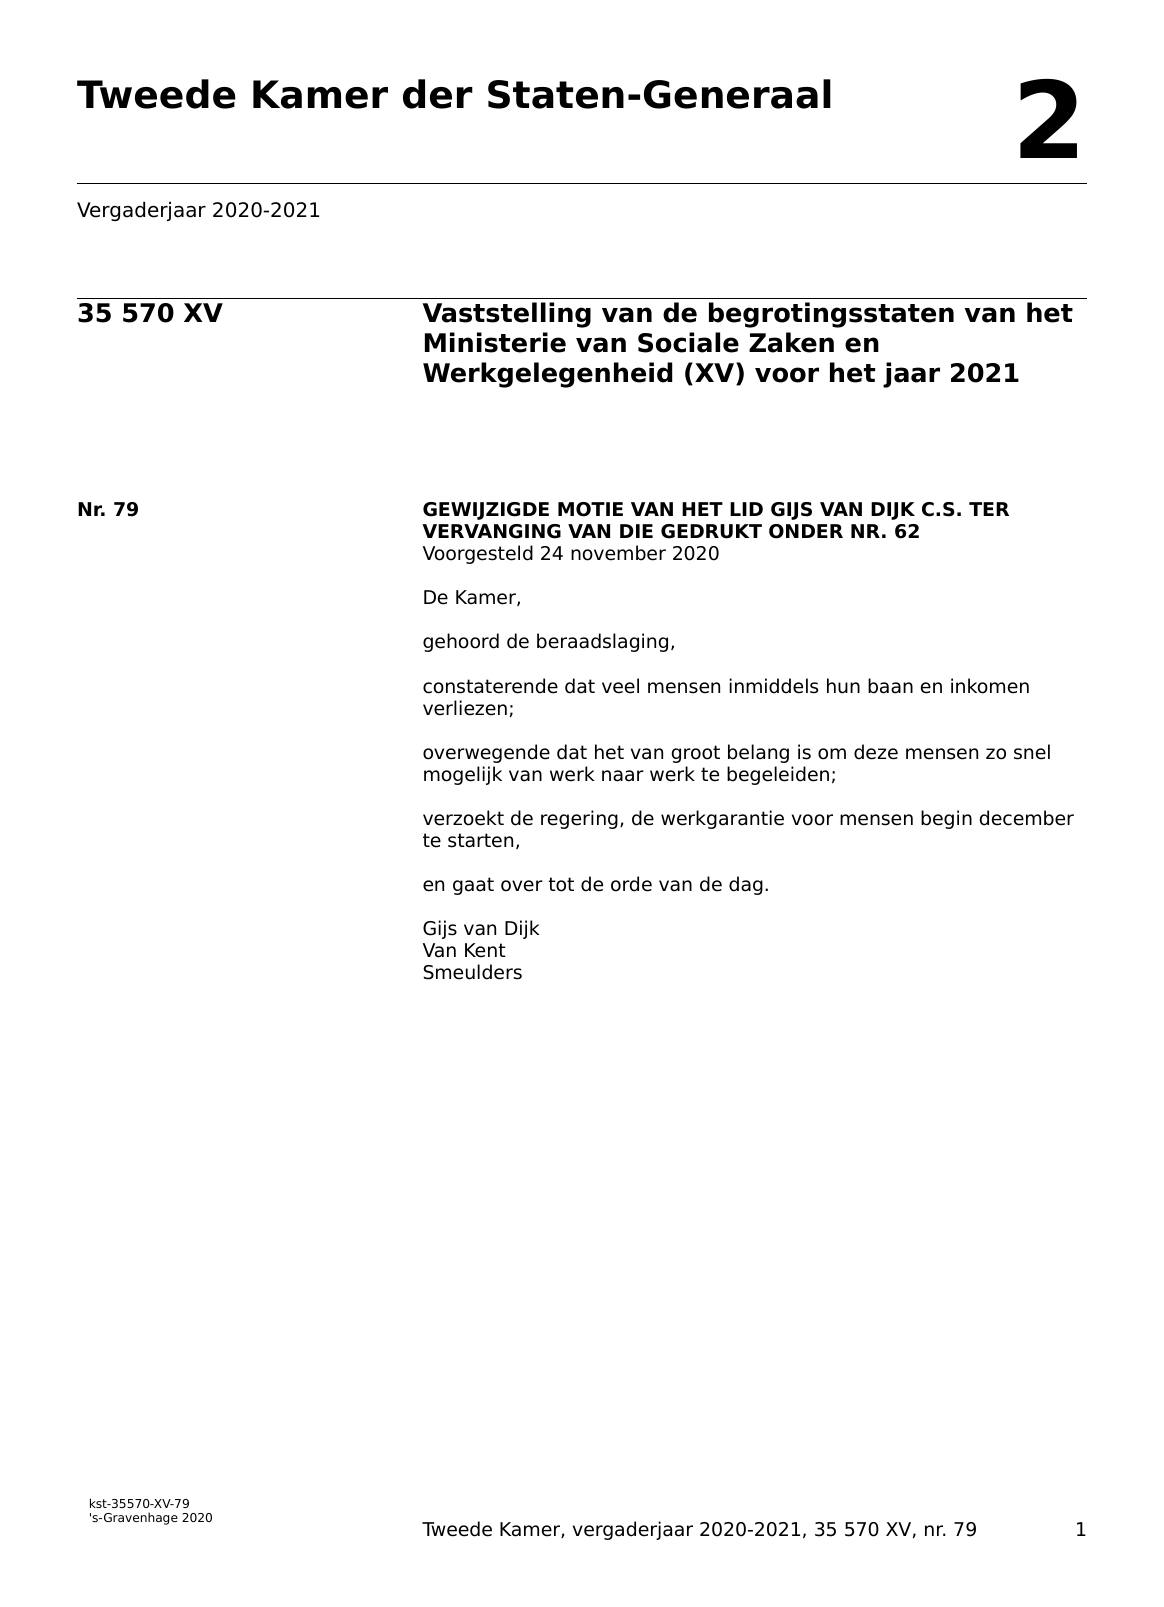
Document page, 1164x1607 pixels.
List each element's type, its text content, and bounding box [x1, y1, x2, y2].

text overwegende dat het van groot belang is om deze mensen zo snel mogelijk van werk naar werk te begeleiden; [422, 742, 1087, 786]
text Smeulders [422, 962, 1087, 984]
text kst-35570-XV-79 [88, 1497, 323, 1511]
text verzoekt de regering, de werkgarantie voor mensen begin december te starten, [422, 808, 1087, 852]
text constaterende dat veel mensen inmiddels hun baan en inkomen verliezen; [422, 676, 1087, 719]
text 's-Gravenhage 2020 [88, 1511, 323, 1525]
text De Kamer, [422, 587, 1087, 609]
table_header Tweede Kamer der Staten-Generaal [77, 59, 886, 183]
subtitle 35 570 XV Vaststelling van de begrotingsstaten van het Ministerie van Sociale Zaken en Werkgelegenheid (XV) voor het jaar 2021 [77, 299, 1087, 388]
subtitle Nr. 79 GEWIJZIGDE MOTIE VAN HET LID GIJS VAN DIJK C.S. TER VERVANGING VAN DIE GEDRUKT ONDER NR. 62 [77, 499, 1087, 543]
text Gijs van Dijk [422, 918, 1087, 940]
text gehoord de beraadslaging, [422, 631, 1087, 653]
text Van Kent [422, 940, 1087, 962]
table_cell Vergaderjaar 2020-2021 [77, 184, 1087, 298]
table_header 2 [886, 59, 1087, 183]
text en gaat over tot de orde van de dag. [422, 874, 1087, 896]
text Voorgesteld 24 november 2020 [422, 543, 1087, 565]
